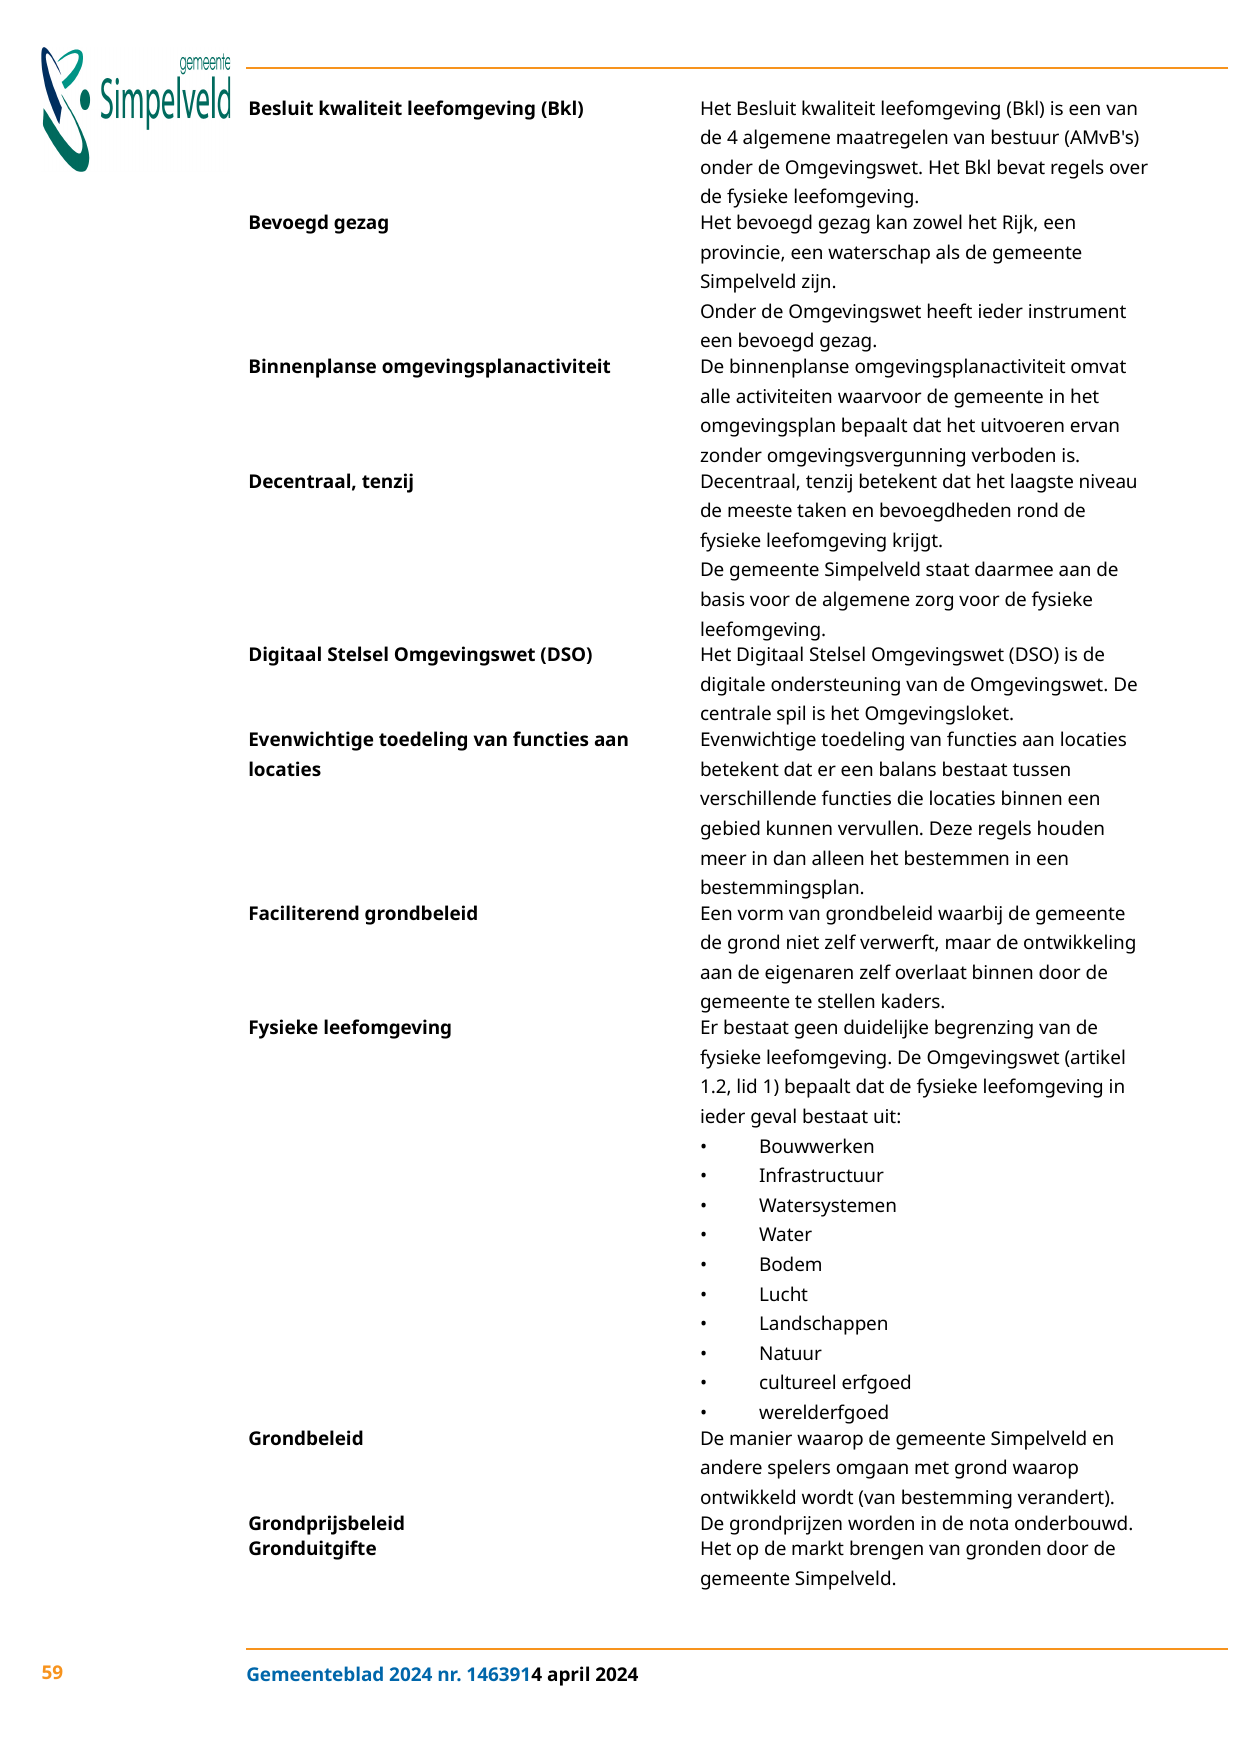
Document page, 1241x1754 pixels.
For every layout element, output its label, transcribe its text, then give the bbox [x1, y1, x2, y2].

table_cell Een vorm van grondbeleid waarbij de gemeente de grond niet zelf verwerft, maar de ontwikkeling aan de eigenaren zelf overlaat binnen door de gemeente te stellen kaders. [700, 900, 1152, 1014]
table_cell Gronduitgifte [248, 1535, 700, 1591]
table_cell Fysieke leefomgeving [248, 1015, 700, 1425]
table_cell Digitaal Stelsel Omgevingswet (DSO) [248, 641, 700, 726]
table_cell Het Besluit kwaliteit leefomgeving (Bkl) is een van de 4 algemene maatregelen van bestuur (AMvB's) onder de Omgevingswet. Het Bkl bevat regels over de fysieke leefomgeving. [700, 95, 1152, 209]
table_cell Faciliterend grondbeleid [248, 900, 700, 1014]
table_cell Bevoegd gezag [248, 209, 700, 353]
picture [41, 47, 231, 172]
table_cell Het bevoegd gezag kan zowel het Rijk, een provincie, een waterschap als de gemeente Simpelveld zijn. Onder de Omgevingswet heeft ieder instrument een bevoegd gezag. [700, 209, 1152, 353]
table_cell Evenwichtige toedeling van functies aan locaties [248, 726, 700, 900]
table_cell De manier waarop de gemeente Simpelveld en andere spelers omgaan met grond waarop ontwikkeld wordt (van bestemming verandert). [700, 1425, 1152, 1510]
table_cell Er bestaat geen duidelijke begrenzing van de fysieke leefomgeving. De Omgevingswet (artikel 1.2, lid 1) bepaalt dat de fysieke leefomgeving in ieder geval bestaat uit: Bouwwerken Infrastructuur Watersystemen Water Bodem Lucht Landschappen Natuur cultureel erfgoed werelderfgoed [700, 1015, 1152, 1425]
table_cell Evenwichtige toedeling van functies aan locaties betekent dat er een balans bestaat tussen verschillende functies die locaties binnen een gebied kunnen vervullen. Deze regels houden meer in dan alleen het bestemmen in een bestemmingsplan. [700, 726, 1152, 900]
table_cell Het op de markt brengen van gronden door de gemeente Simpelveld. [700, 1535, 1152, 1591]
table_cell Grondbeleid [248, 1425, 700, 1510]
table_cell De grondprijzen worden in de nota onderbouwd. [700, 1510, 1152, 1535]
table_cell Besluit kwaliteit leefomgeving (Bkl) [248, 95, 700, 209]
table_cell Decentraal, tenzij [248, 468, 700, 641]
table_cell Grondprijsbeleid [248, 1510, 700, 1535]
table_cell De binnenplanse omgevingsplanactiviteit omvat alle activiteiten waarvoor de gemeente in het omgevingsplan bepaalt dat het uitvoeren ervan zonder omgevingsvergunning verboden is. [700, 353, 1152, 468]
table_cell Het Digitaal Stelsel Omgevingswet (DSO) is de digitale ondersteuning van de Omgevingswet. De centrale spil is het Omgevingsloket. [700, 641, 1152, 726]
table_cell Binnenplanse omgevingsplanactiviteit [248, 353, 700, 468]
table_cell Decentraal, tenzij betekent dat het laagste niveau de meeste taken en bevoegdheden rond de fysieke leefomgeving krijgt. De gemeente Simpelveld staat daarmee aan de basis voor de algemene zorg voor de fysieke leefomgeving. [700, 468, 1152, 641]
